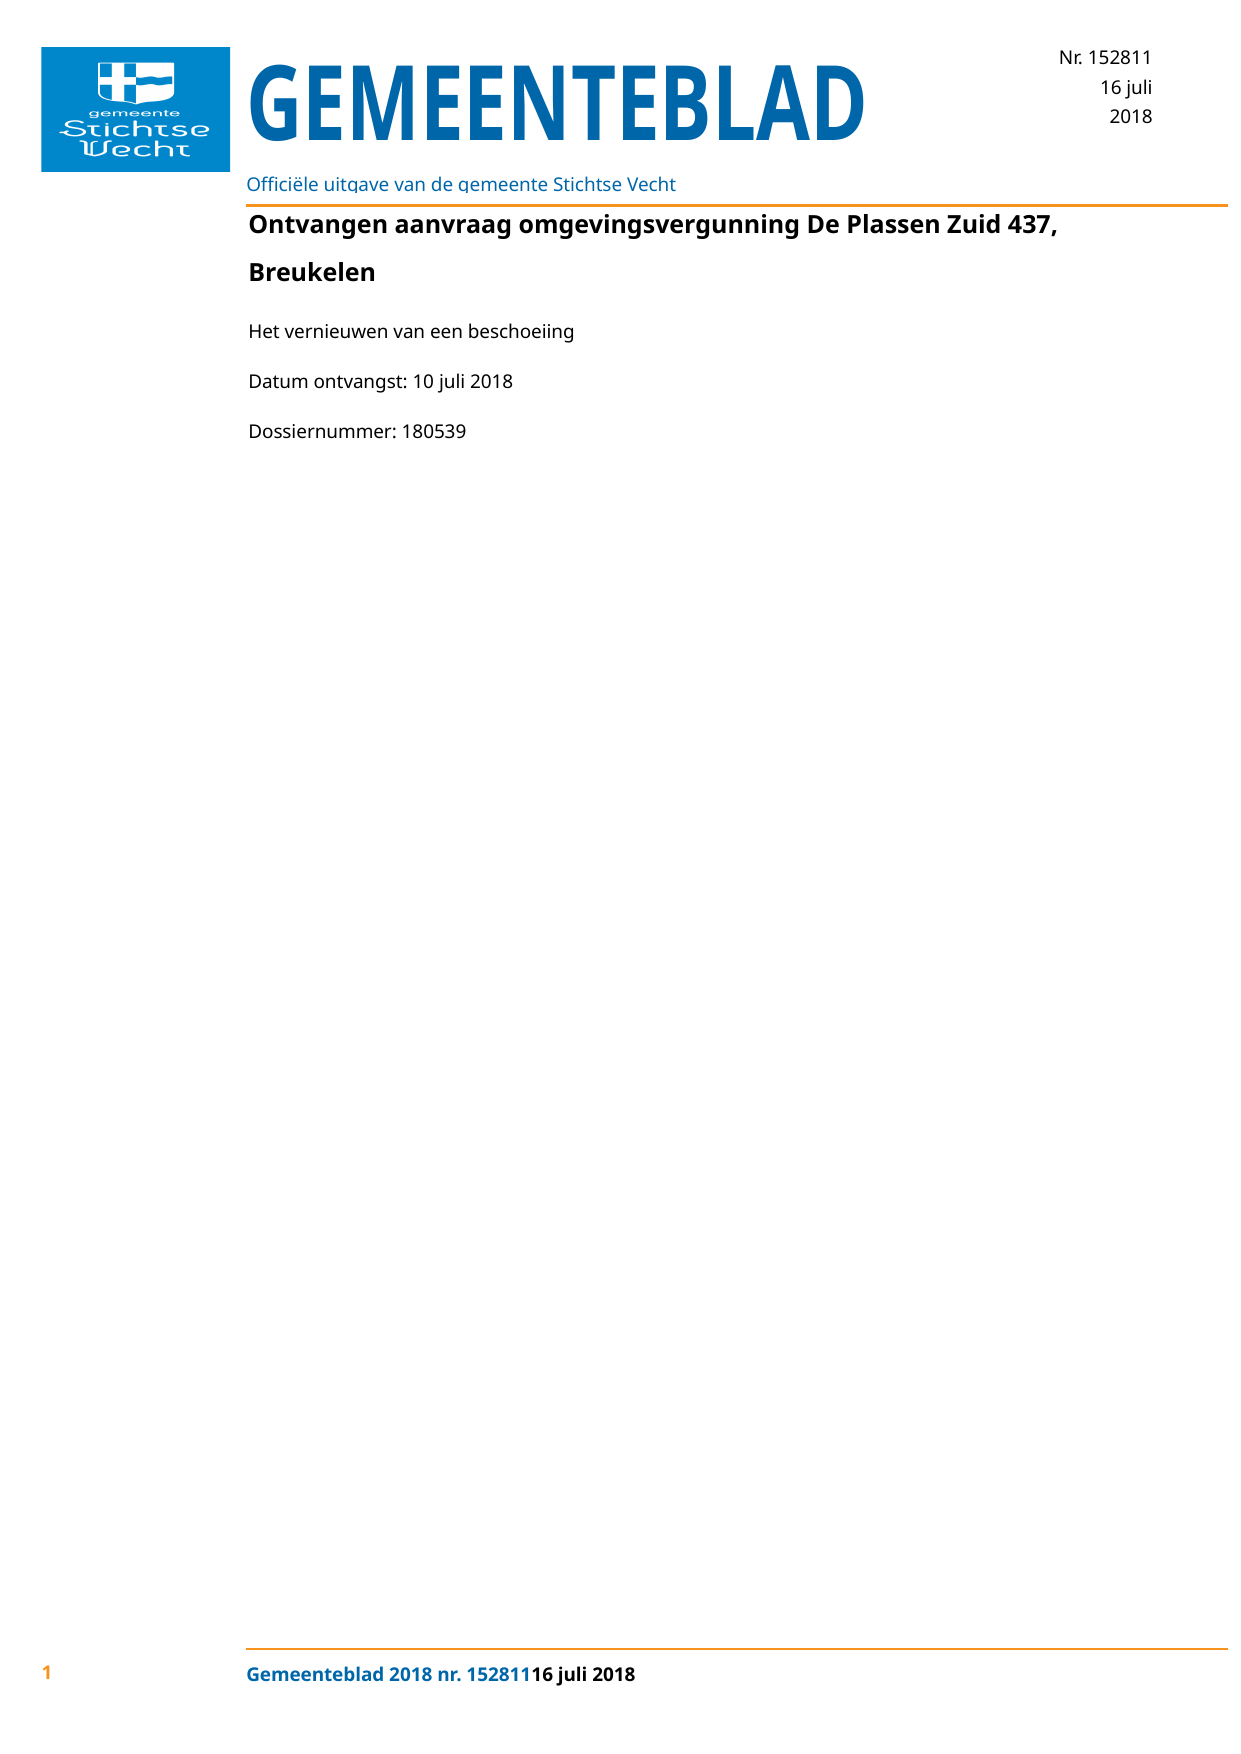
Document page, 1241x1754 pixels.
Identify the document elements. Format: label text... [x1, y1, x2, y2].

text Dossiernummer: 180539 [248, 419, 1152, 444]
text Datum ontvangst: 10 juli 2018 [248, 368, 1152, 394]
text Ontvangen aanvraag omgevingsvergunning De Plassen Zuid 437, Breukelen [248, 207, 1152, 288]
picture [137, 63, 174, 103]
picture [99, 63, 135, 101]
text Het vernieuwen van een beschoeiing [248, 318, 1152, 344]
